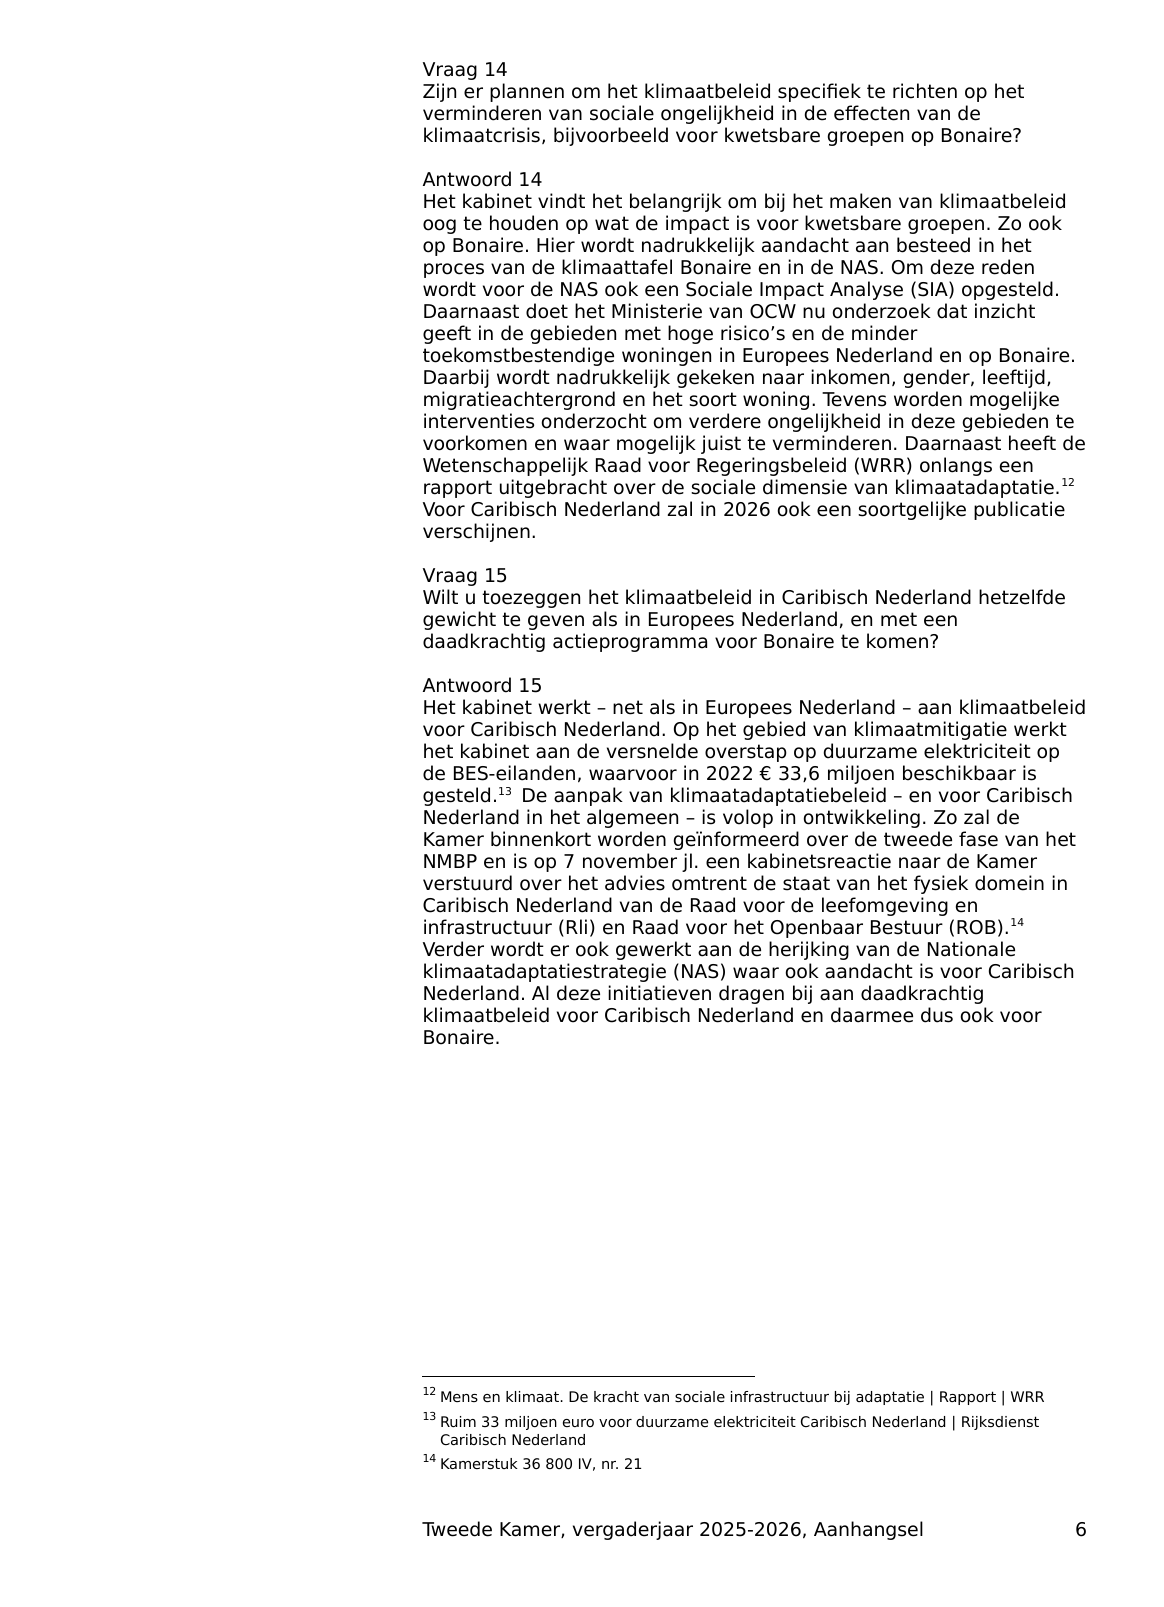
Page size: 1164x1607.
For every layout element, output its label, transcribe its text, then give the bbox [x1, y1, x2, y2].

text Mens en klimaat. De kracht van sociale infrastructuur bij adaptatie | Rapport | WRR [422, 1385, 1087, 1407]
text Antwoord 15 [422, 675, 1087, 697]
text Ruim 33 miljoen euro voor duurzame elektriciteit Caribisch Nederland | Rijksdienst Caribisch Nederland [422, 1410, 1087, 1449]
text Zijn er plannen om het klimaatbeleid specifiek te richten op het verminderen van sociale ongelijkheid in de effecten van de klimaatcrisis, bijvoorbeeld voor kwetsbare groepen op Bonaire? [422, 81, 1087, 147]
text Kamerstuk 36 800 IV, nr. 21 [422, 1452, 1087, 1474]
text Vraag 15 [422, 565, 1087, 587]
text Antwoord 14 [422, 169, 1087, 191]
text Het kabinet vindt het belangrijk om bij het maken van klimaatbeleid oog te houden op wat de impact is voor kwetsbare groepen. Zo ook op Bonaire. Hier wordt nadrukkelijk aandacht aan besteed in het proces van de klimaattafel Bonaire en in de NAS. Om deze reden wordt voor de NAS ook een Sociale Impact Analyse (SIA) opgesteld. Daarnaast doet het Ministerie van OCW nu onderzoek dat inzicht geeft in de gebieden met hoge risico’s en de minder toekomstbestendige woningen in Europees Nederland en op Bonaire. Daarbij wordt nadrukkelijk gekeken naar inkomen, gender, leeftijd, migratieachtergrond en het soort woning. Tevens worden mogelijke interventies onderzocht om verdere ongelijkheid in deze gebieden te voorkomen en waar mogelijk juist te verminderen. Daarnaast heeft de Wetenschappelijk Raad voor Regeringsbeleid (WRR) onlangs een rapport uitgebracht over de sociale dimensie van klimaatadaptatie. Voor Caribisch Nederland zal in 2026 ook een soortgelijke publicatie verschijnen. [422, 191, 1087, 543]
text Vraag 14 [422, 59, 1087, 81]
text Wilt u toezeggen het klimaatbeleid in Caribisch Nederland hetzelfde gewicht te geven als in Europees Nederland, en met een daadkrachtig actieprogramma voor Bonaire te komen? [422, 587, 1087, 653]
text Het kabinet werkt – net als in Europees Nederland – aan klimaatbeleid voor Caribisch Nederland. Op het gebied van klimaatmitigatie werkt het kabinet aan de versnelde overstap op duurzame elektriciteit op de BES-eilanden, waarvoor in 2022 € 33,6 miljoen beschikbaar is gesteld. De aanpak van klimaatadaptatiebeleid – en voor Caribisch Nederland in het algemeen – is volop in ontwikkeling. Zo zal de Kamer binnenkort worden geïnformeerd over de tweede fase van het NMBP en is op 7 november jl. een kabinetsreactie naar de Kamer verstuurd over het advies omtrent de staat van het fysiek domein in Caribisch Nederland van de Raad voor de leefomgeving en infrastructuur (Rli) en Raad voor het Openbaar Bestuur (ROB). Verder wordt er ook gewerkt aan de herijking van de Nationale klimaatadaptatiestrategie (NAS) waar ook aandacht is voor Caribisch Nederland. Al deze initiatieven dragen bij aan daadkrachtig klimaatbeleid voor Caribisch Nederland en daarmee dus ook voor Bonaire. [422, 697, 1087, 1049]
